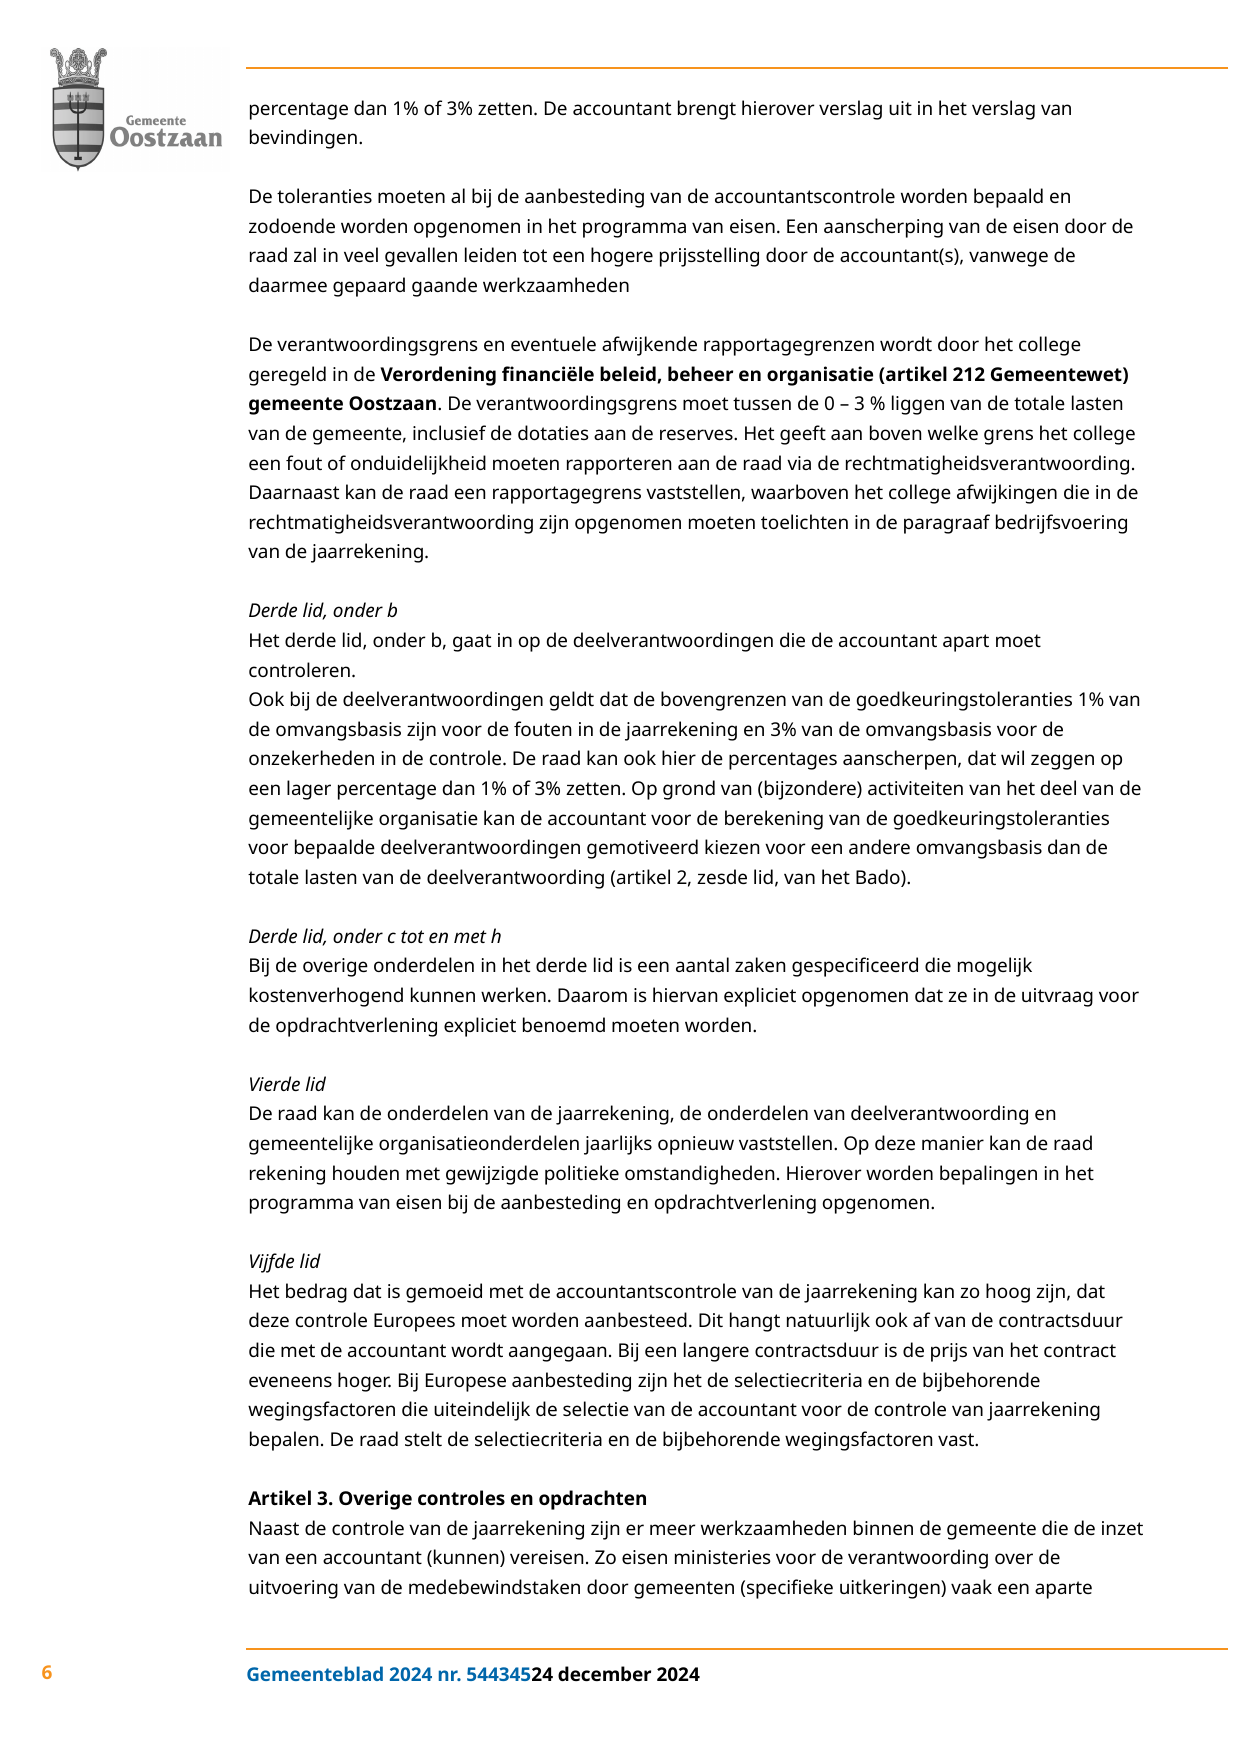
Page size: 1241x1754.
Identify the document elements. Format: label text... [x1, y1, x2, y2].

text Derde lid, onder b [248, 598, 1152, 623]
text Ook bij de deelverantwoordingen geldt dat de bovengrenzen van de goedkeuringstoleranties 1% van de omvangsbasis zijn voor de fouten in de jaarrekening en 3% van de omvangsbasis voor de onzekerheden in de controle. De raad kan ook hier de percentages aanscherpen, dat wil zeggen op een lager percentage dan 1% of 3% zetten. Op grond van (bijzondere) activiteiten van het deel van de gemeentelijke organisatie kan de accountant voor de berekening van de goedkeuringstoleranties voor bepaalde deelverantwoordingen gemotiveerd kiezen voor een andere omvangsbasis dan de totale lasten van de deelverantwoording (artikel 2, zesde lid, van het Bado). [248, 686, 1152, 890]
text De verantwoordingsgrens en eventuele afwijkende rapportagegrenzen wordt door het college geregeld in de Verordening financiële beleid, beheer en organisatie (artikel 212 Gemeentewet) gemeente Oostzaan. De verantwoordingsgrens moet tussen de 0 – 3 % liggen van de totale lasten van de gemeente, inclusief de dotaties aan de reserves. Het geeft aan boven welke grens het college een fout of onduidelijkheid moeten rapporteren aan de raad via de rechtmatigheidsverantwoording. Daarnaast kan de raad een rapportagegrens vaststellen, waarboven het college afwijkingen die in de rechtmatigheidsverantwoording zijn opgenomen moeten toelichten in de paragraaf bedrijfsvoering van de jaarrekening. [248, 331, 1152, 564]
text percentage dan 1% of 3% zetten. De accountant brengt hierover verslag uit in het verslag van bevindingen. [248, 95, 1152, 150]
text Het derde lid, onder b, gaat in op de deelverantwoordingen die de accountant apart moet controleren. [248, 627, 1152, 683]
text De toleranties moeten al bij de aanbesteding van de accountantscontrole worden bepaald en zodoende worden opgenomen in het programma van eisen. Een aanscherping van de eisen door de raad zal in veel gevallen leiden tot een hogere prijsstelling door de accountant(s), vanwege de daarmee gepaard gaande werkzaamheden [248, 183, 1152, 298]
text De raad kan de onderdelen van de jaarrekening, de onderdelen van deelverantwoording en gemeentelijke organisatieonderdelen jaarlijks opnieuw vaststellen. Op deze manier kan de raad rekening houden met gewijzigde politieke omstandigheden. Hierover worden bepalingen in het programma van eisen bij de aanbesteding en opdrachtverlening opgenomen. [248, 1101, 1152, 1215]
text Naast de controle van de jaarrekening zijn er meer werkzaamheden binnen de gemeente die de inzet van een accountant (kunnen) vereisen. Zo eisen ministeries voor de verantwoording over de uitvoering van de medebewindstaken door gemeenten (specifieke uitkeringen) vaak een aparte [248, 1515, 1152, 1600]
text Derde lid, onder c tot en met h [248, 923, 1152, 949]
text Vijfde lid [248, 1248, 1152, 1274]
text Vierde lid [248, 1071, 1152, 1097]
text Het bedrag dat is gemoeid met de accountantscontrole van de jaarrekening kan zo hoog zijn, dat deze controle Europees moet worden aanbesteed. Dit hangt natuurlijk ook af van de contractsduur die met de accountant wordt aangegaan. Bij een langere contractsduur is de prijs van het contract eveneens hoger. Bij Europese aanbesteding zijn het de selectiecriteria en de bijbehorende wegingsfactoren die uiteindelijk de selectie van de accountant voor de controle van jaarrekening bepalen. De raad stelt de selectiecriteria en de bijbehorende wegingsfactoren vast. [248, 1278, 1152, 1452]
text Artikel 3. Overige controles en opdrachten [248, 1485, 1152, 1511]
picture [41, 47, 231, 172]
text Bij de overige onderdelen in het derde lid is een aantal zaken gespecificeerd die mogelijk kostenverhogend kunnen werken. Daarom is hiervan expliciet opgenomen dat ze in de uitvraag voor de opdrachtverlening expliciet benoemd moeten worden. [248, 953, 1152, 1038]
